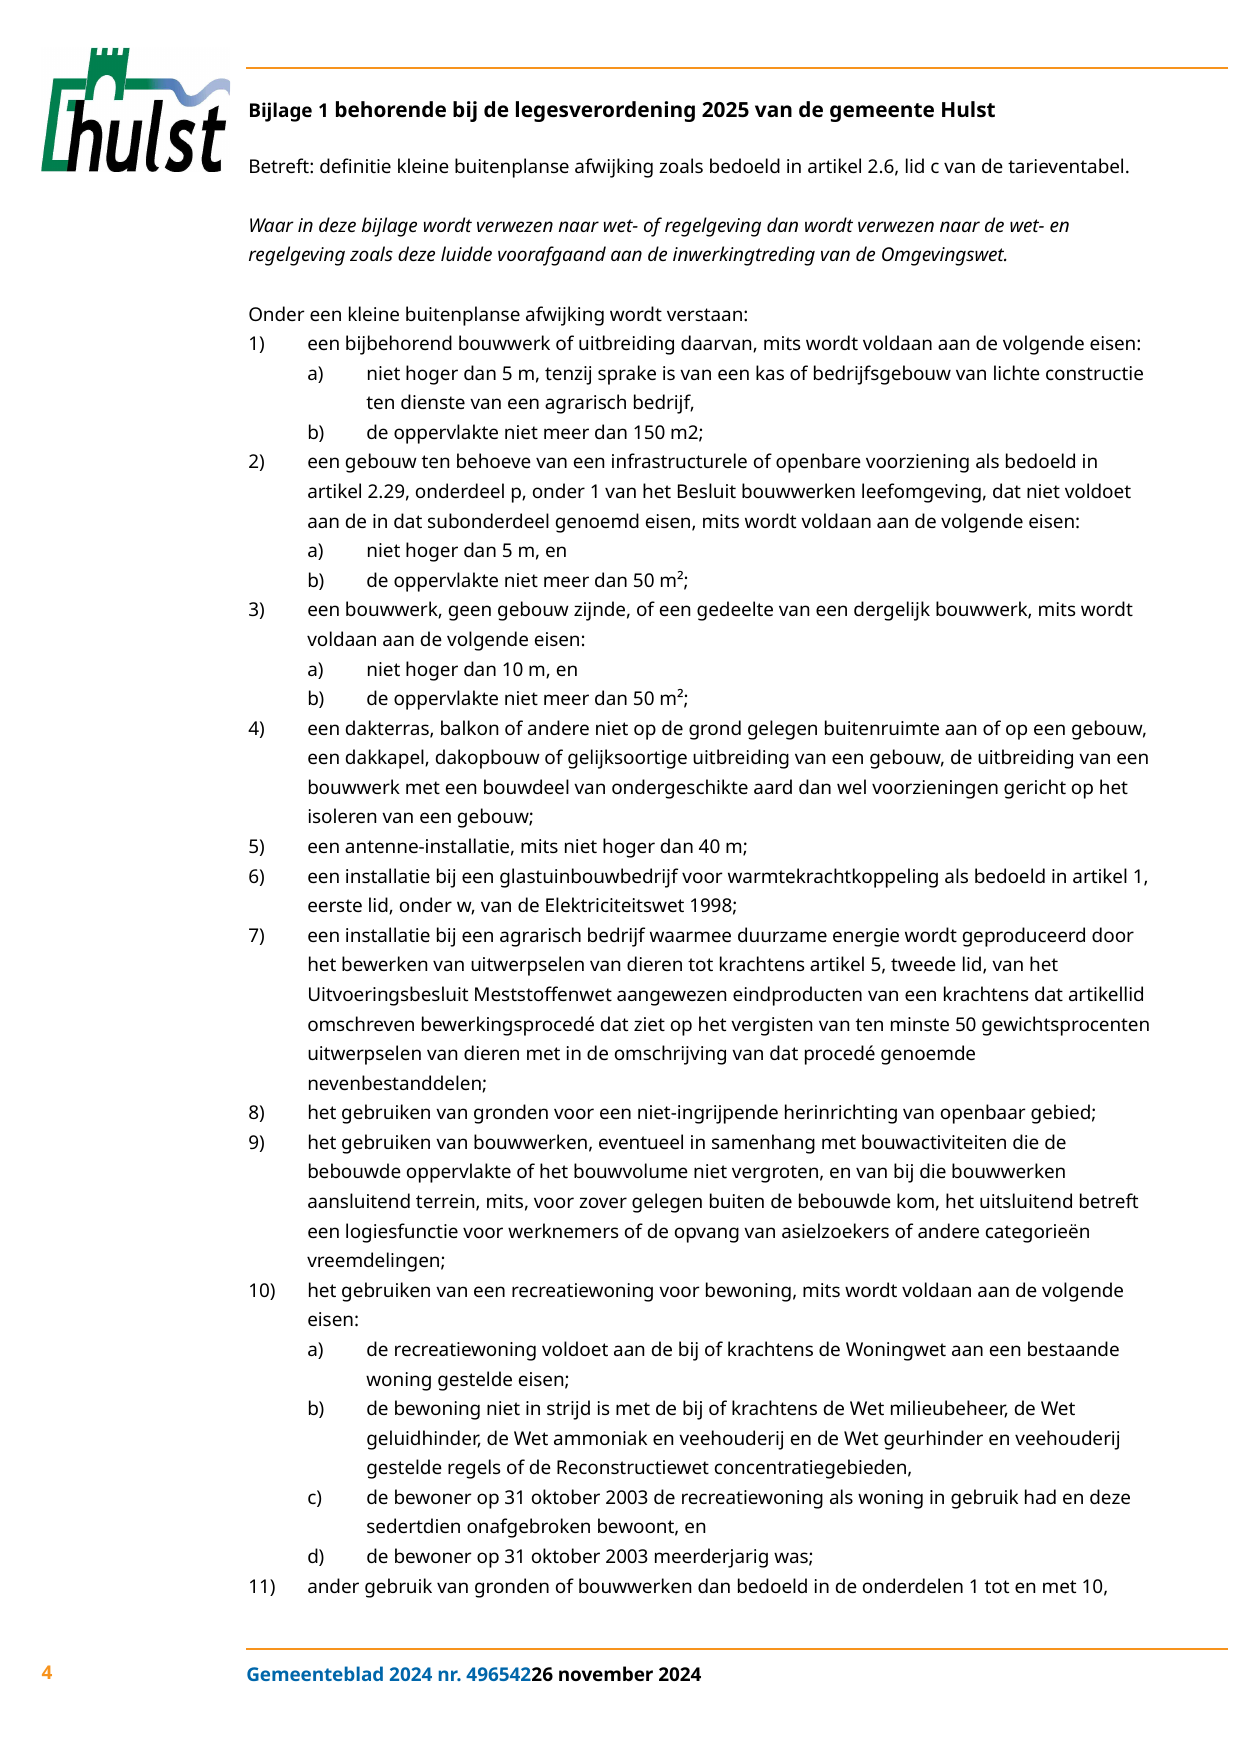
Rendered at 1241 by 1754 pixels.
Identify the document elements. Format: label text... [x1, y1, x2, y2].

text Bijlage 1 behorende bij de legesverordening 2025 van de gemeente Hulst [248, 95, 1152, 123]
list de recreatiewoning voldoet aan de bij of krachtens de Woningwet aan een bestaande woning gestelde eisen; [307, 1336, 1152, 1392]
list niet hoger dan 5 m, tenzij sprake is van een kas of bedrijfsgebouw van lichte constructie ten dienste van een agrarisch bedrijf, [307, 360, 1152, 415]
list niet hoger dan 10 m, en [307, 656, 1152, 682]
list een antenne-installatie, mits niet hoger dan 40 m; [248, 833, 1152, 859]
text Onder een kleine buitenplanse afwijking wordt verstaan: [248, 301, 1152, 327]
list de oppervlakte niet meer dan 50 m²; [307, 567, 1152, 593]
list de bewoner op 31 oktober 2003 meerderjarig was; [307, 1543, 1152, 1569]
list de oppervlakte niet meer dan 150 m2; [307, 419, 1152, 445]
list ander gebruik van gronden of bouwwerken dan bedoeld in de onderdelen 1 tot en met 10, [248, 1573, 1152, 1599]
text Betreft: definitie kleine buitenplanse afwijking zoals bedoeld in artikel 2.6, lid c van de tarieventabel. [248, 153, 1152, 179]
list een installatie bij een glastuinbouwbedrijf voor warmtekrachtkoppeling als bedoeld in artikel 1, eerste lid, onder w, van de Elektriciteitswet 1998; [248, 863, 1152, 918]
list de oppervlakte niet meer dan 50 m²; [307, 685, 1152, 711]
list een bouwwerk, geen gebouw zijnde, of een gedeelte van een dergelijk bouwwerk, mits wordt voldaan aan de volgende eisen: [248, 597, 1152, 652]
list de bewoner op 31 oktober 2003 de recreatiewoning als woning in gebruik had en deze sedertdien onafgebroken bewoont, en [307, 1484, 1152, 1539]
text Waar in deze bijlage wordt verwezen naar wet- of regelgeving dan wordt verwezen naar de wet- en regelgeving zoals deze luidde voorafgaand aan de inwerkingtreding van de Omgevingswet. [248, 212, 1152, 267]
list een dakterras, balkon of andere niet op de grond gelegen buitenruimte aan of op een gebouw, een dakkapel, dakopbouw of gelijksoortige uitbreiding van een gebouw, de uitbreiding van een bouwwerk met een bouwdeel van ondergeschikte aard dan wel voorzieningen gericht op het isoleren van een gebouw; [248, 715, 1152, 829]
list het gebruiken van bouwwerken, eventueel in samenhang met bouwactiviteiten die de bebouwde oppervlakte of het bouwvolume niet vergroten, en van bij die bouwwerken aansluitend terrein, mits, voor zover gelegen buiten de bebouwde kom, het uitsluitend betreft een logiesfunctie voor werknemers of de opvang van asielzoekers of andere categorieën vreemdelingen; [248, 1129, 1152, 1273]
list een bijbehorend bouwwerk of uitbreiding daarvan, mits wordt voldaan aan de volgende eisen: [248, 330, 1152, 356]
list niet hoger dan 5 m, en [307, 537, 1152, 563]
list het gebruiken van een recreatiewoning voor bewoning, mits wordt voldaan aan de volgende eisen: [248, 1277, 1152, 1332]
list het gebruiken van gronden voor een niet-ingrijpende herinrichting van openbaar gebied; [248, 1099, 1152, 1125]
list een installatie bij een agrarisch bedrijf waarmee duurzame energie wordt geproduceerd door het bewerken van uitwerpselen van dieren tot krachtens artikel 5, tweede lid, van het Uitvoeringsbesluit Meststoffenwet aangewezen eindproducten van een krachtens dat artikellid omschreven bewerkingsprocedé dat ziet op het vergisten van ten minste 50 gewichtsprocenten uitwerpselen van dieren met in de omschrijving van dat procedé genoemde nevenbestanddelen; [248, 922, 1152, 1096]
list de bewoning niet in strijd is met de bij of krachtens de Wet milieubeheer, de Wet geluidhinder, de Wet ammoniak en veehouderij en de Wet geurhinder en veehouderij gestelde regels of de Reconstructiewet concentratiegebieden, [307, 1395, 1152, 1480]
picture [41, 47, 231, 172]
list een gebouw ten behoeve van een infrastructurele of openbare voorziening als bedoeld in artikel 2.29, onderdeel p, onder 1 van het Besluit bouwwerken leefomgeving, dat niet voldoet aan de in dat subonderdeel genoemd eisen, mits wordt voldaan aan de volgende eisen: [248, 449, 1152, 534]
